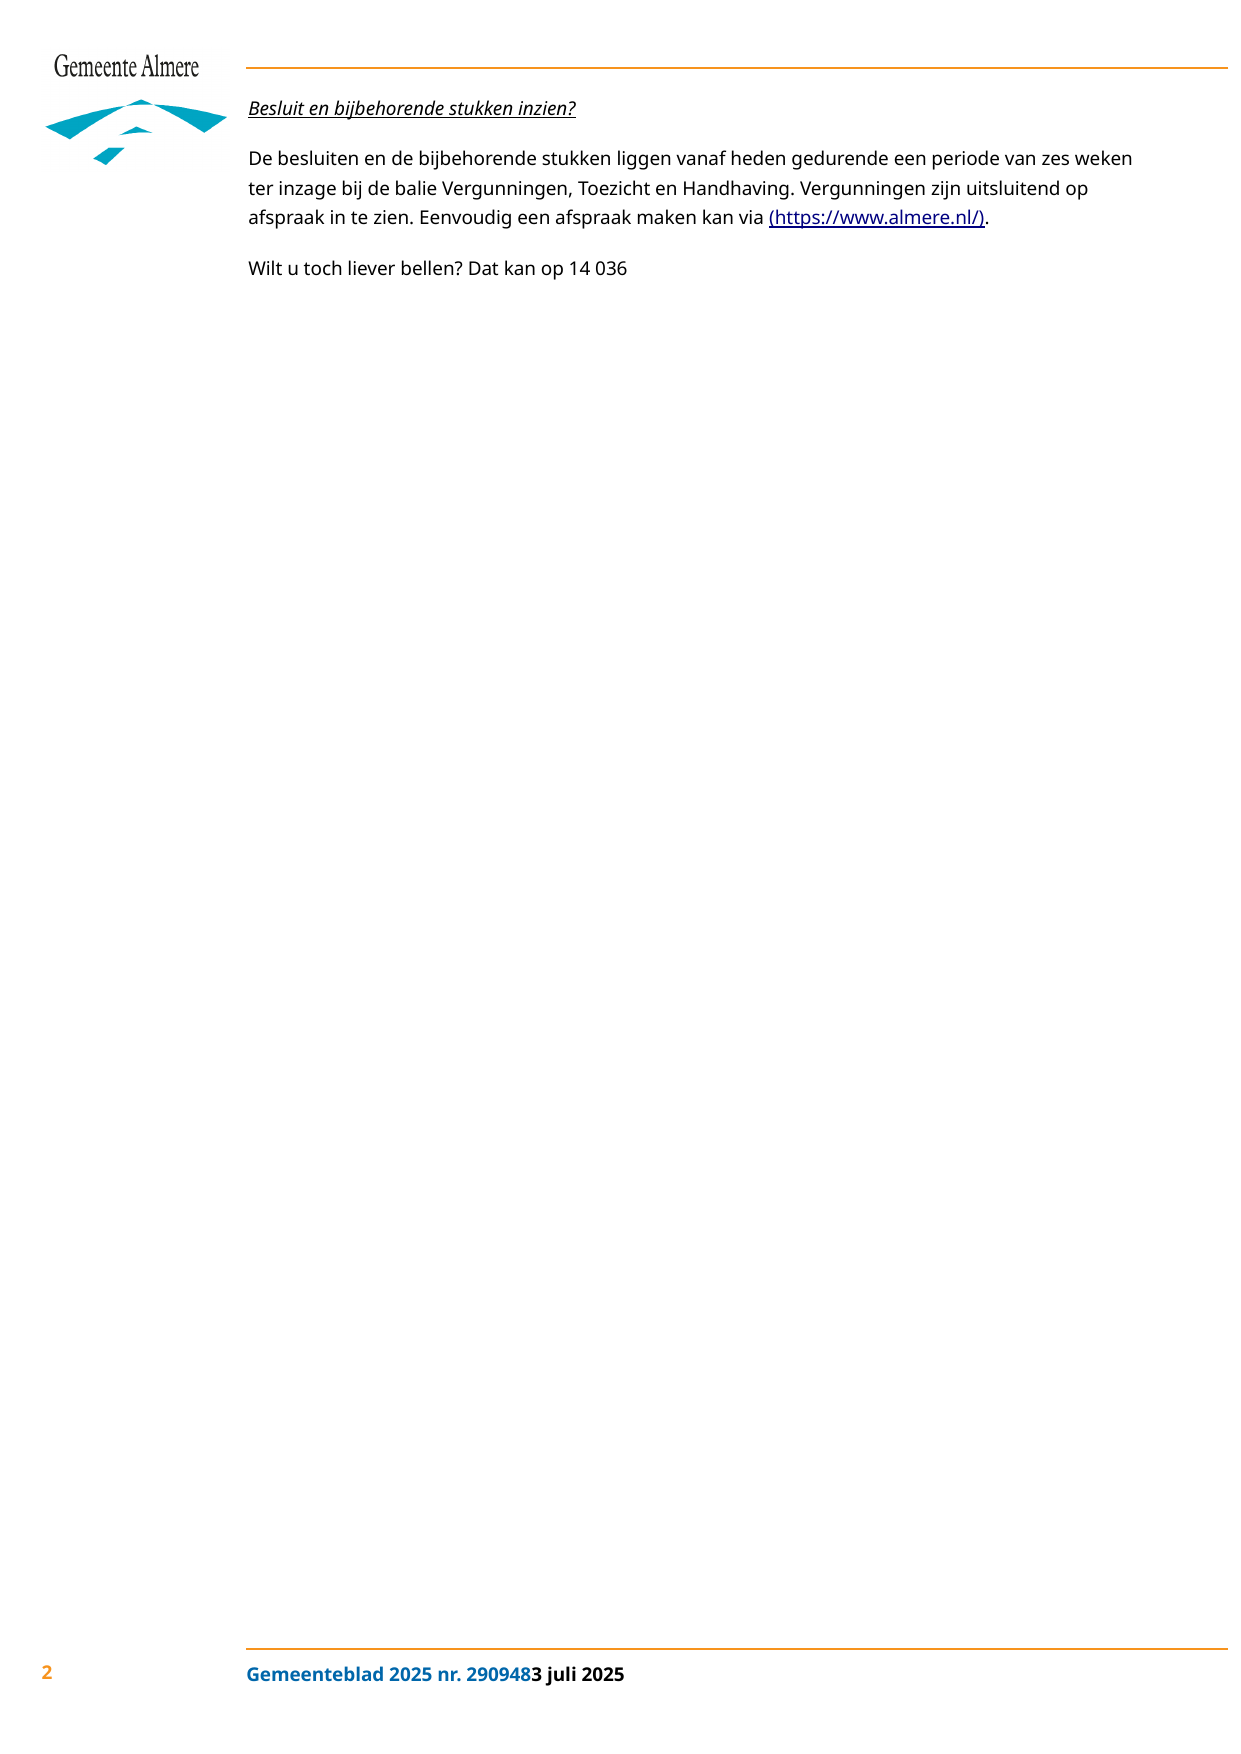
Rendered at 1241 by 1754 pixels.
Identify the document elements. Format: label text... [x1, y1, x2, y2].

text Wilt u toch liever bellen? Dat kan op 14 036 [248, 255, 1152, 281]
text De besluiten en de bijbehorende stukken liggen vanaf heden gedurende een periode van zes weken ter inzage bij de balie Vergunningen, Toezicht en Handhaving. Vergunningen zijn uitsluitend op afspraak in te zien. Eenvoudig een afspraak maken kan via (https://www.almere.nl/). [248, 145, 1152, 230]
text Besluit en bijbehorende stukken inzien? [248, 95, 1152, 121]
picture [41, 47, 231, 172]
